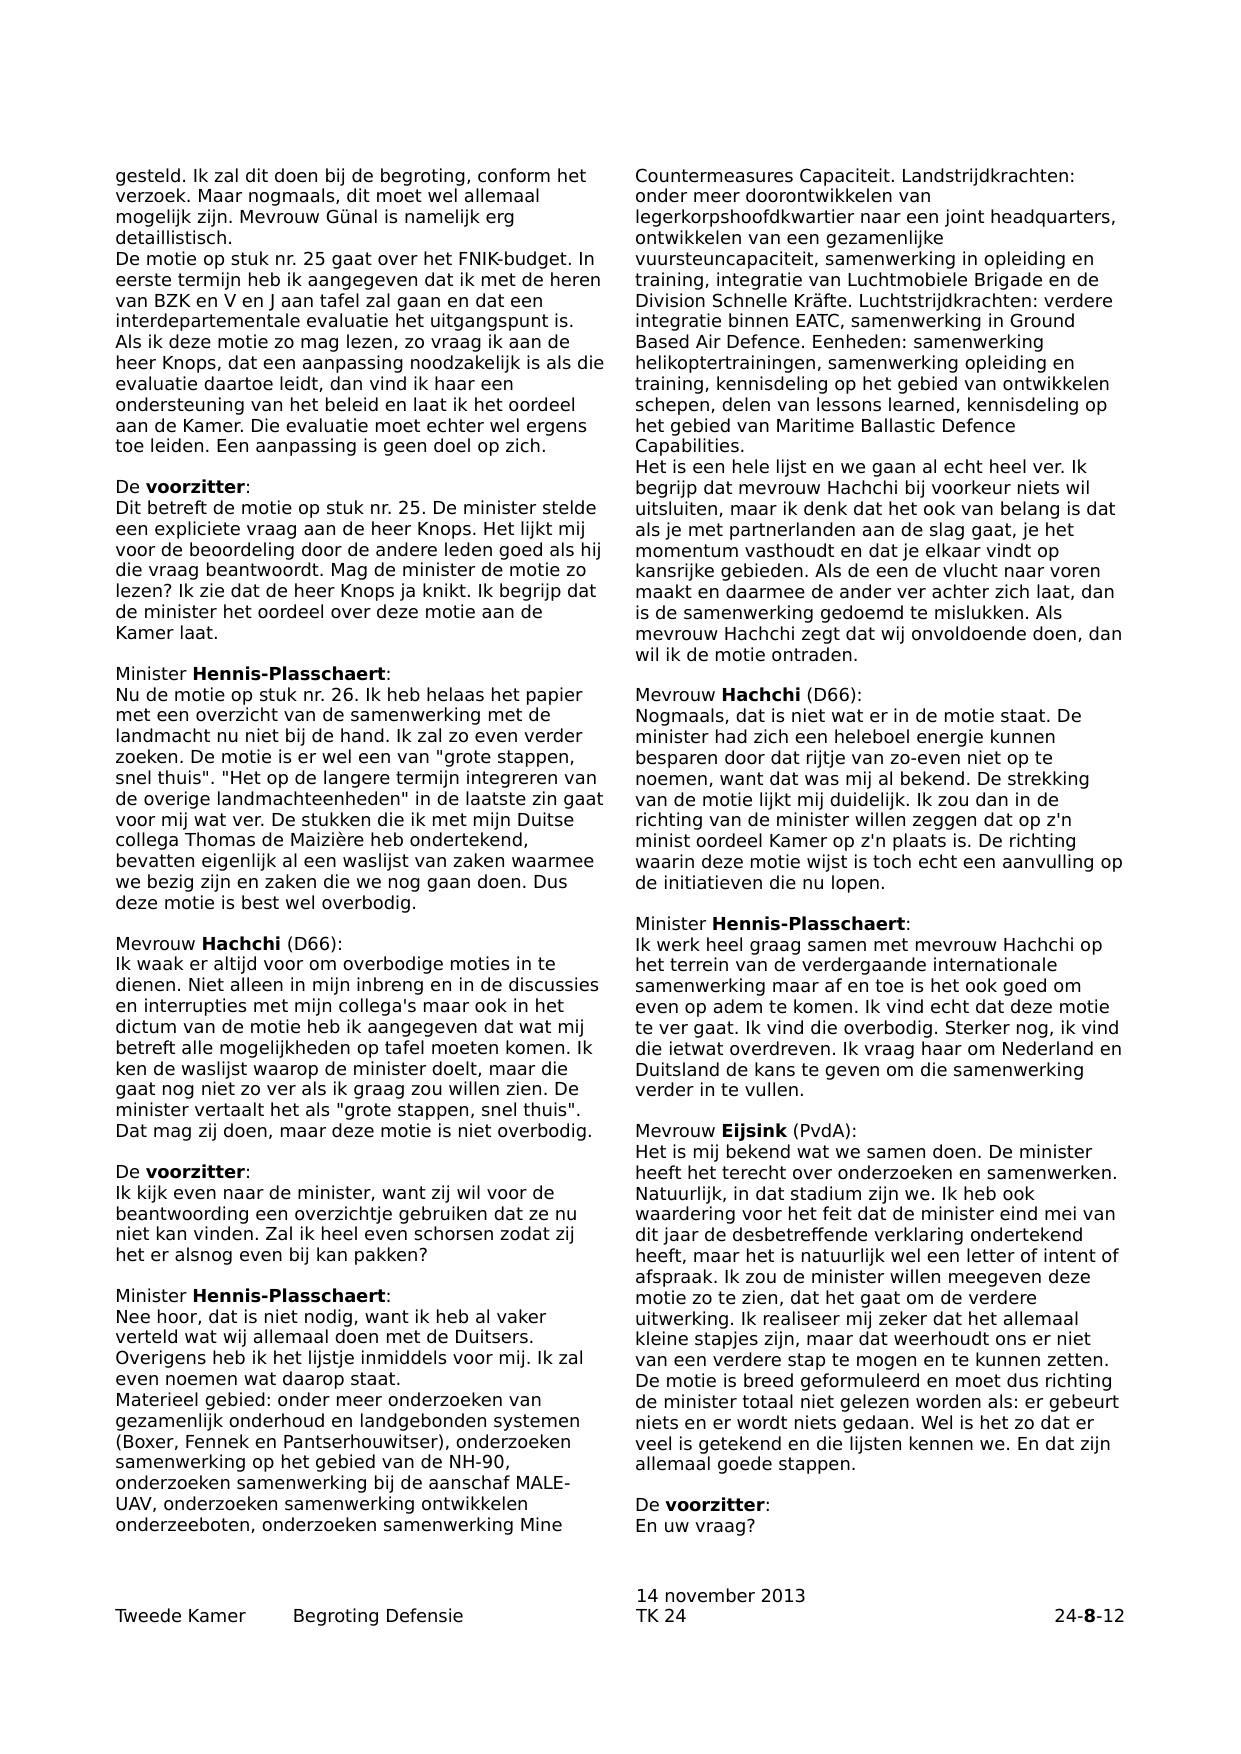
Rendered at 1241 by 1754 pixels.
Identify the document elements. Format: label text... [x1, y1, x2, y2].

text Nu de motie op stuk nr. 26. Ik heb helaas het papier met een overzicht van de samenwerking met de landmacht nu niet bij de hand. Ik zal zo even verder zoeken. De motie is er wel een van "grote stappen, snel thuis". "Het op de langere termijn integreren van de overige landmachteenheden" in de laatste zin gaat voor mij wat ver. De stukken die ik met mijn Duitse collega Thomas de Maizière heb ondertekend, bevatten eigenlijk al een waslijst van zaken waarmee we bezig zijn en zaken die we nog gaan doen. Dus deze motie is best wel overbodig. [115, 684, 605, 913]
text De voorzitter: [115, 477, 605, 498]
text Minister Hennis-Plasschaert: [635, 913, 1125, 934]
text Minister Hennis-Plasschaert: [115, 663, 605, 684]
text De motie op stuk nr. 25 gaat over het FNIK-budget. In eerste termijn heb ik aangegeven dat ik met de heren van BZK en V en J aan tafel zal gaan en dat een interdepartementale evaluatie het uitgangspunt is. Als ik deze motie zo mag lezen, zo vraag ik aan de heer Knops, dat een aanpassing noodzakelijk is als die evaluatie daartoe leidt, dan vind ik haar een ondersteuning van het beleid en laat ik het oordeel aan de Kamer. Die evaluatie moet echter wel ergens toe leiden. Een aanpassing is geen doel op zich. [115, 249, 605, 457]
text Ik kijk even naar de minister, want zij wil voor de beantwoording een overzichtje gebruiken dat ze nu niet kan vinden. Zal ik heel even schorsen zodat zij het er alsnog even bij kan pakken? [115, 1182, 605, 1266]
text Het is mij bekend wat we samen doen. De minister heeft het terecht over onderzoeken en samenwerken. Natuurlijk, in dat stadium zijn we. Ik heb ook waardering voor het feit dat de minister eind mei van dit jaar de desbetreffende verklaring ondertekend heeft, maar het is natuurlijk wel een letter of intent of afspraak. Ik zou de minister willen meegeven deze motie zo te zien, dat het gaat om de verdere uitwerking. Ik realiseer mij zeker dat het allemaal kleine stapjes zijn, maar dat weerhoudt ons er niet van een verdere stap te mogen en te kunnen zetten. De motie is breed geformuleerd en moet dus richting de minister totaal niet gelezen worden als: er gebeurt niets en er wordt niets gedaan. Wel is het zo dat er veel is getekend en die lijsten kennen we. En dat zijn allemaal goede stappen. [635, 1142, 1125, 1475]
text Materieel gebied: onder meer onderzoeken van gezamenlijk onderhoud en landgebonden systemen (Boxer, Fennek en Pantserhouwitser), onderzoeken samenwerking op het gebied van de NH-90, onderzoeken samenwerking bij de aanschaf MALE-UAV, onderzoeken samenwerking ontwikkelen onderzeeboten, onderzoeken samenwerking Mine [115, 1390, 605, 1536]
text Mevrouw Eijsink (PvdA): [635, 1121, 1125, 1142]
text Het is een hele lijst en we gaan al echt heel ver. Ik begrijp dat mevrouw Hachchi bij voorkeur niets wil uitsluiten, maar ik denk dat het ook van belang is dat als je met partnerlanden aan de slag gaat, je het momentum vasthoudt en dat je elkaar vindt op kansrijke gebieden. Als de een de vlucht naar voren maakt en daarmee de ander ver achter zich laat, dan is de samenwerking gedoemd te mislukken. Als mevrouw Hachchi zegt dat wij onvoldoende doen, dan wil ik de motie ontraden. [635, 457, 1125, 665]
text Mevrouw Hachchi (D66): [115, 933, 605, 954]
text Minister Hennis-Plasschaert: [115, 1286, 605, 1306]
text De voorzitter: [635, 1495, 1125, 1516]
text Ik werk heel graag samen met mevrouw Hachchi op het terrein van de verdergaande internationale samenwerking maar af en toe is het ook goed om even op adem te komen. Ik vind echt dat deze motie te ver gaat. Ik vind die overbodig. Sterker nog, ik vind die ietwat overdreven. Ik vraag haar om Nederland en Duitsland de kans te geven om die samenwerking verder in te vullen. [635, 934, 1125, 1101]
text Nee hoor, dat is niet nodig, want ik heb al vaker verteld wat wij allemaal doen met de Duitsers. Overigens heb ik het lijstje inmiddels voor mij. Ik zal even noemen wat daarop staat. [115, 1306, 605, 1390]
text En uw vraag? [635, 1516, 1125, 1537]
text De voorzitter: [115, 1162, 605, 1182]
text Dit betreft de motie op stuk nr. 25. De minister stelde een expliciete vraag aan de heer Knops. Het lijkt mij voor de beoordeling door de andere leden goed als hij die vraag beantwoordt. Mag de minister de motie zo lezen? Ik zie dat de heer Knops ja knikt. Ik begrijp dat de minister het oordeel over deze motie aan de Kamer laat. [115, 498, 605, 643]
text Nogmaals, dat is niet wat er in de motie staat. De minister had zich een heleboel energie kunnen besparen door dat rijtje van zo-even niet op te noemen, want dat was mij al bekend. De strekking van de motie lijkt mij duidelijk. Ik zou dan in de richting van de minister willen zeggen dat op z'n minist oordeel Kamer op z'n plaats is. De richting waarin deze motie wijst is toch echt een aanvulling op de initiatieven die nu lopen. [635, 706, 1125, 893]
text Countermeasures Capaciteit. Landstrijdkrachten: onder meer doorontwikkelen van legerkorpshoofdkwartier naar een joint headquarters, ontwikkelen van een gezamenlijke vuursteuncapaciteit, samenwerking in opleiding en training, integratie van Luchtmobiele Brigade en de Division Schnelle Kräfte. Luchtstrijdkrachten: verdere integratie binnen EATC, samenwerking in Ground Based Air Defence. Eenheden: samenwerking helikoptertrainingen, samenwerking opleiding en training, kennisdeling op het gebied van ontwikkelen schepen, delen van lessons learned, kennisdeling op het gebied van Maritime Ballastic Defence Capabilities. [635, 165, 1125, 457]
text Ik waak er altijd voor om overbodige moties in te dienen. Niet alleen in mijn inbreng en in de discussies en interrupties met mijn collega's maar ook in het dictum van de motie heb ik aangegeven dat wat mij betreft alle mogelijkheden op tafel moeten komen. Ik ken de waslijst waarop de minister doelt, maar die gaat nog niet zo ver als ik graag zou willen zien. De minister vertaalt het als "grote stappen, snel thuis". Dat mag zij doen, maar deze motie is niet overbodig. [115, 954, 605, 1142]
text Mevrouw Hachchi (D66): [635, 685, 1125, 706]
text gesteld. Ik zal dit doen bij de begroting, conform het verzoek. Maar nogmaals, dit moet wel allemaal mogelijk zijn. Mevrouw Günal is namelijk erg detaillistisch. [115, 165, 605, 249]
